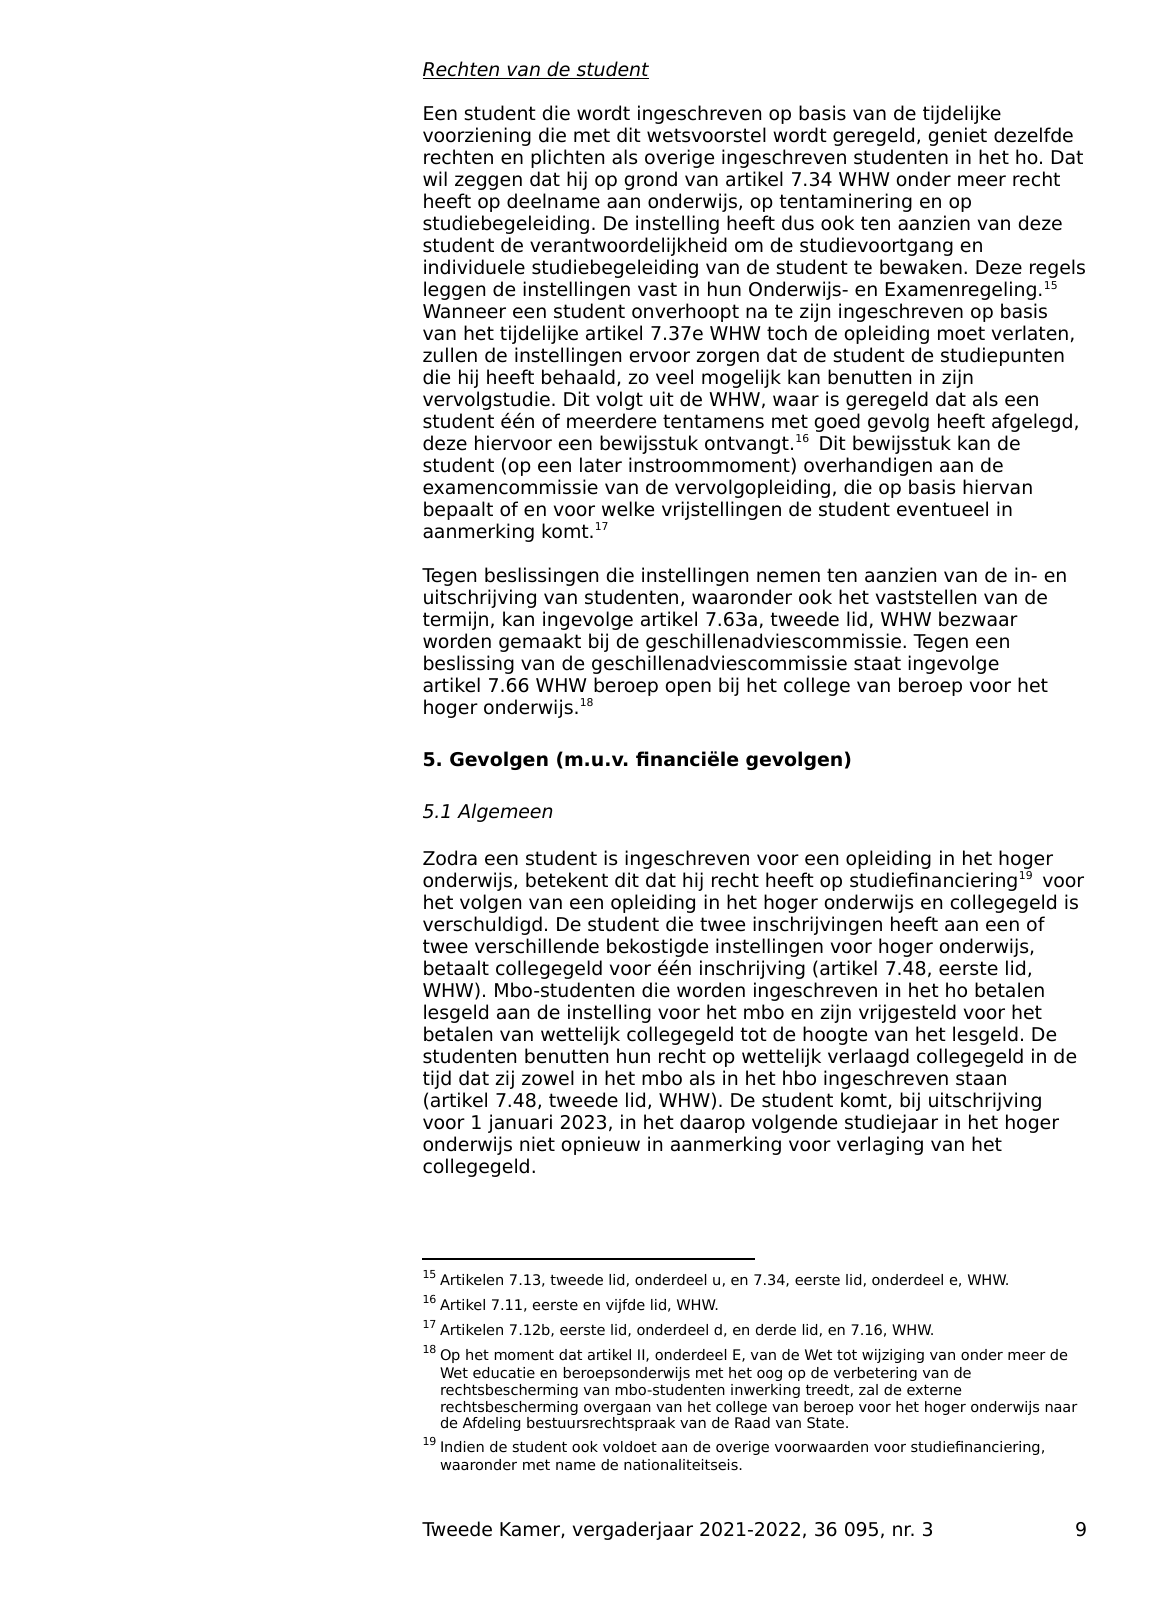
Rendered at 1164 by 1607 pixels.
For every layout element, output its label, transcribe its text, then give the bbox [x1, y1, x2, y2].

text Indien de student ook voldoet aan de overige voorwaarden voor studiefinanciering, waaronder met name de nationaliteitseis. [422, 1435, 1087, 1474]
subtitle 5. Gevolgen (m.u.v. financiële gevolgen) [422, 749, 1087, 771]
text Artikelen 7.12b, eerste lid, onderdeel d, en derde lid, en 7.16, WHW. [422, 1318, 1087, 1340]
text Tegen beslissingen die instellingen nemen ten aanzien van de in- en uitschrijving van studenten, waaronder ook het vaststellen van de termijn, kan ingevolge artikel 7.63a, tweede lid, WHW bezwaar worden gemaakt bij de geschillenadviescommissie. Tegen een beslissing van de geschillenadviescommissie staat ingevolge artikel 7.66 WHW beroep open bij het college van beroep voor het hoger onderwijs. [422, 565, 1087, 719]
text Artikel 7.11, eerste en vijfde lid, WHW. [422, 1293, 1087, 1315]
text Zodra een student is ingeschreven voor een opleiding in het hoger onderwijs, betekent dit dat hij recht heeft op studiefinanciering voor het volgen van een opleiding in het hoger onderwijs en collegegeld is verschuldigd. De student die twee inschrijvingen heeft aan een of twee verschillende bekostigde instellingen voor hoger onderwijs, betaalt collegegeld voor één inschrijving (artikel 7.48, eerste lid, WHW). Mbo-studenten die worden ingeschreven in het ho betalen lesgeld aan de instelling voor het mbo en zijn vrijgesteld voor het betalen van wettelijk collegegeld tot de hoogte van het lesgeld. De studenten benutten hun recht op wettelijk verlaagd collegegeld in de tijd dat zij zowel in het mbo als in het hbo ingeschreven staan (artikel 7.48, tweede lid, WHW). De student komt, bij uitschrijving voor 1 januari 2023, in het daarop volgende studiejaar in het hoger onderwijs niet opnieuw in aanmerking voor verlaging van het collegegeld. [422, 848, 1087, 1177]
text Artikelen 7.13, tweede lid, onderdeel u, en 7.34, eerste lid, onderdeel e, WHW. [422, 1268, 1087, 1290]
subtitle Rechten van de student [422, 59, 1087, 81]
text Op het moment dat artikel II, onderdeel E, van de Wet tot wijziging van onder meer de Wet educatie en beroepsonderwijs met het oog op de verbetering van de rechtsbescherming van mbo-studenten inwerking treedt, zal de externe rechtsbescherming overgaan van het college van beroep voor het hoger onderwijs naar de Afdeling bestuursrechtspraak van de Raad van State. [422, 1343, 1087, 1432]
subtitle 5.1 Algemeen [422, 801, 1087, 823]
text Een student die wordt ingeschreven op basis van de tijdelijke voorziening die met dit wetsvoorstel wordt geregeld, geniet dezelfde rechten en plichten als overige ingeschreven studenten in het ho. Dat wil zeggen dat hij op grond van artikel 7.34 WHW onder meer recht heeft op deelname aan onderwijs, op tentaminering en op studiebegeleiding. De instelling heeft dus ook ten aanzien van deze student de verantwoordelijkheid om de studievoortgang en individuele studiebegeleiding van de student te bewaken. Deze regels leggen de instellingen vast in hun Onderwijs- en Examenregeling. Wanneer een student onverhoopt na te zijn ingeschreven op basis van het tijdelijke artikel 7.37e WHW toch de opleiding moet verlaten, zullen de instellingen ervoor zorgen dat de student de studiepunten die hij heeft behaald, zo veel mogelijk kan benutten in zijn vervolgstudie. Dit volgt uit de WHW, waar is geregeld dat als een student één of meerdere tentamens met goed gevolg heeft afgelegd, deze hiervoor een bewijsstuk ontvangt. Dit bewijsstuk kan de student (op een later instroommoment) overhandigen aan de examencommissie van de vervolgopleiding, die op basis hiervan bepaalt of en voor welke vrijstellingen de student eventueel in aanmerking komt. [422, 103, 1087, 543]
